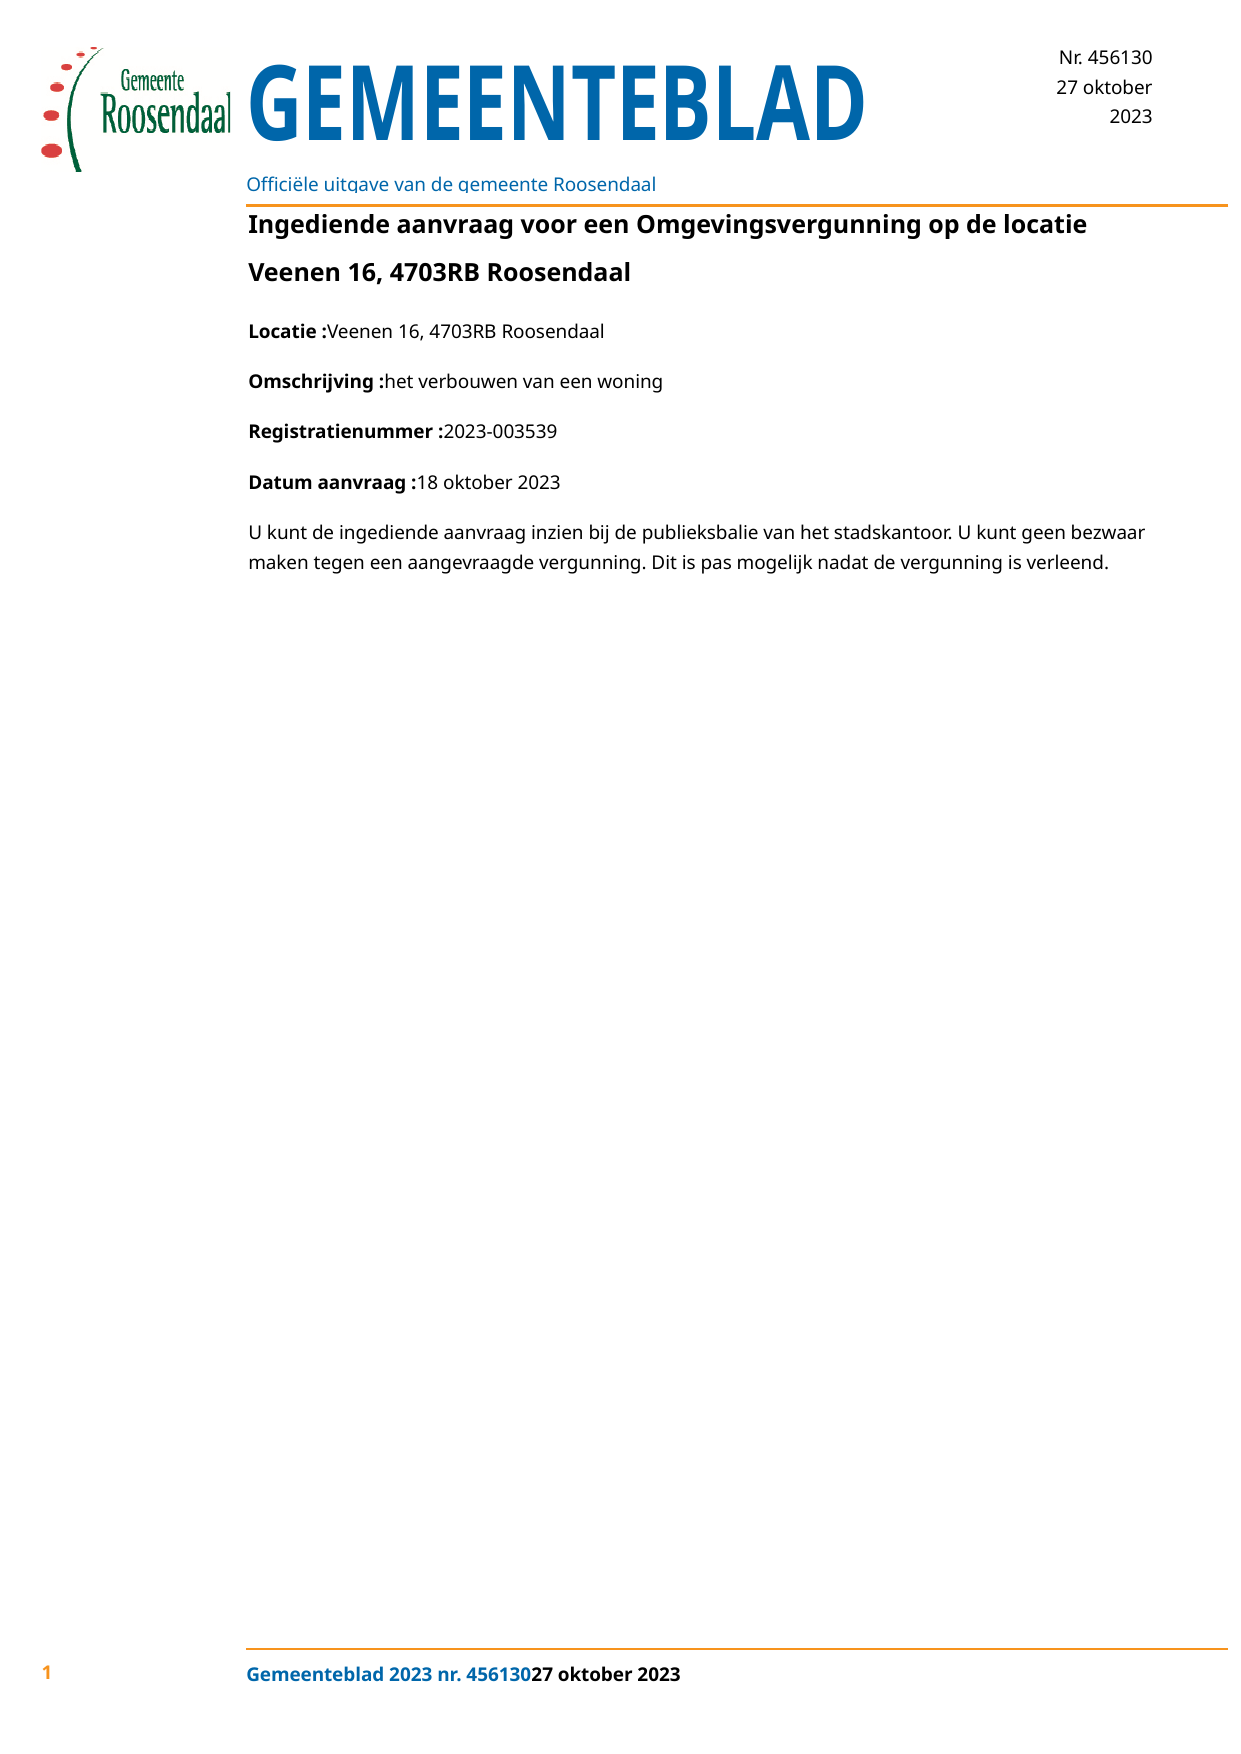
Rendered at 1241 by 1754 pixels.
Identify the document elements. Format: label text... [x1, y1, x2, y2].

text Datum aanvraag :18 oktober 2023 [248, 469, 1152, 495]
text U kunt de ingediende aanvraag inzien bij de publieksbalie van het stadskantoor. U kunt geen bezwaar maken tegen een aangevraagde vergunning. Dit is pas mogelijk nadat de vergunning is verleend. [248, 519, 1152, 575]
text Locatie :Veenen 16, 4703RB Roosendaal [248, 318, 1152, 344]
text Registratienummer :2023-003539 [248, 419, 1152, 444]
text Omschrijving :het verbouwen van een woning [248, 368, 1152, 394]
picture [41, 47, 231, 172]
text Ingediende aanvraag voor een Omgevingsvergunning op de locatie Veenen 16, 4703RB Roosendaal [248, 207, 1152, 288]
